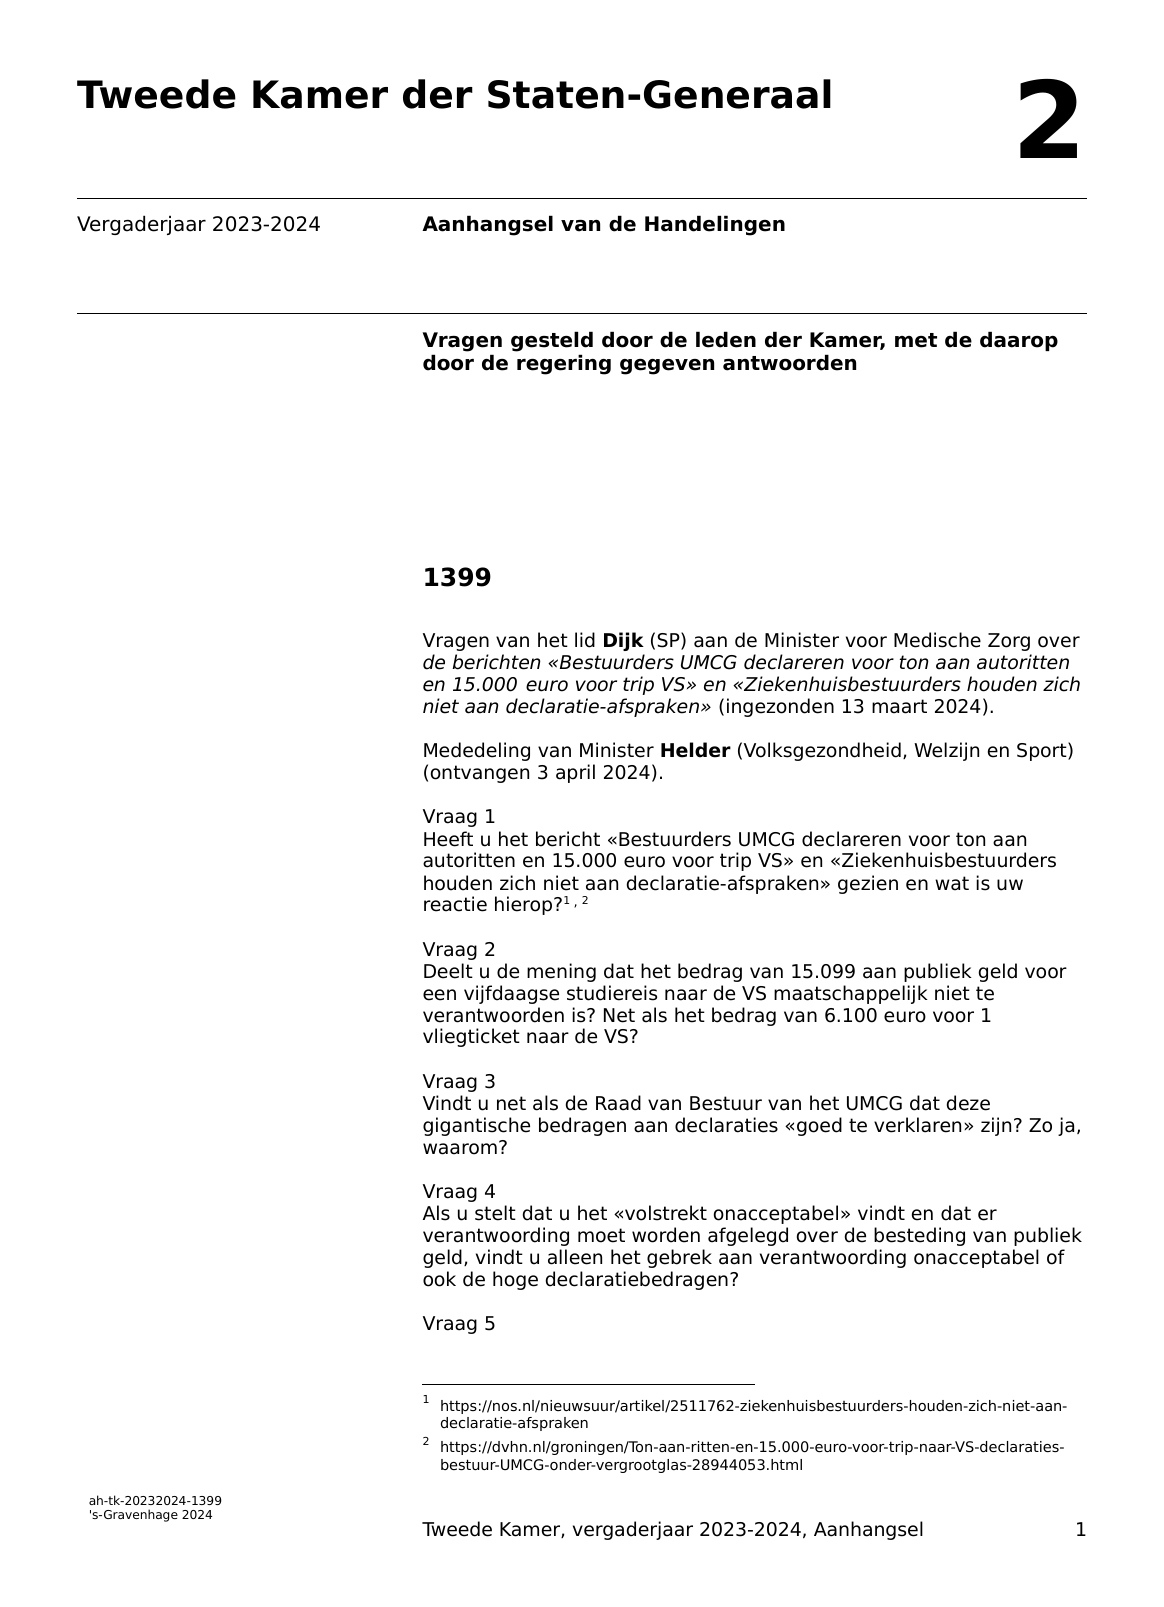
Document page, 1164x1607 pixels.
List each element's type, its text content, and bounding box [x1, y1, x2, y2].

text Vraag 5 [422, 1313, 1087, 1335]
table_cell [77, 314, 422, 375]
text Vragen van het lid Dijk (SP) aan de Minister voor Medische Zorg over de berichten «Bestuurders UMCG declareren voor ton aan autoritten en 15.000 euro voor trip VS» en «Ziekenhuisbestuurders houden zich niet aan declaratie-afspraken» (ingezonden 13 maart 2024). [422, 630, 1087, 718]
table_header Tweede Kamer der Staten-Generaal [77, 59, 886, 198]
text Deelt u de mening dat het bedrag van 15.099 aan publiek geld voor een vijfdaagse studiereis naar de VS maatschappelijk niet te verantwoorden is? Net als het bedrag van 6.100 euro voor 1 vliegticket naar de VS? [422, 961, 1087, 1048]
text Vindt u net als de Raad van Bestuur van het UMCG dat deze gigantische bedragen aan declaraties «goed te verklaren» zijn? Zo ja, waarom? [422, 1093, 1087, 1158]
text https://nos.nl/nieuwsuur/artikel/2511762-ziekenhuisbestuurders-houden-zich-niet-aan-declaratie-afspraken [422, 1393, 1087, 1432]
text Vraag 1 [422, 806, 1087, 828]
table_cell Vergaderjaar 2023-2024 [77, 199, 422, 313]
text https://dvhn.nl/groningen/Ton-aan-ritten-en-15.000-euro-voor-trip-naar-VS-declaraties-bestuur-UMCG-onder-vergrootglas-28944053.html [422, 1435, 1087, 1474]
table_cell Vragen gesteld door de leden der Kamer, met de daarop door de regering gegeven antwoorden [422, 314, 1087, 375]
text Mededeling van Minister Helder (Volksgezondheid, Welzijn en Sport) (ontvangen 3 april 2024). [422, 740, 1087, 784]
text 's-Gravenhage 2024 [88, 1508, 323, 1522]
text 1399 [422, 563, 1087, 592]
text Vraag 4 [422, 1181, 1087, 1203]
text ah-tk-20232024-1399 [88, 1494, 323, 1508]
table_header 2 [886, 59, 1087, 198]
text Vraag 2 [422, 938, 1087, 961]
text Vraag 3 [422, 1071, 1087, 1093]
table_cell Aanhangsel van de Handelingen [422, 199, 1087, 313]
text Heeft u het bericht «Bestuurders UMCG declareren voor ton aan autoritten en 15.000 euro voor trip VS» en «Ziekenhuisbestuurders houden zich niet aan declaratie-afspraken» gezien en wat is uw reactie hierop?, [422, 828, 1087, 916]
text Als u stelt dat u het «volstrekt onacceptabel» vindt en dat er verantwoording moet worden afgelegd over de besteding van publiek geld, vindt u alleen het gebrek aan verantwoording onacceptabel of ook de hoge declaratiebedragen? [422, 1203, 1087, 1291]
